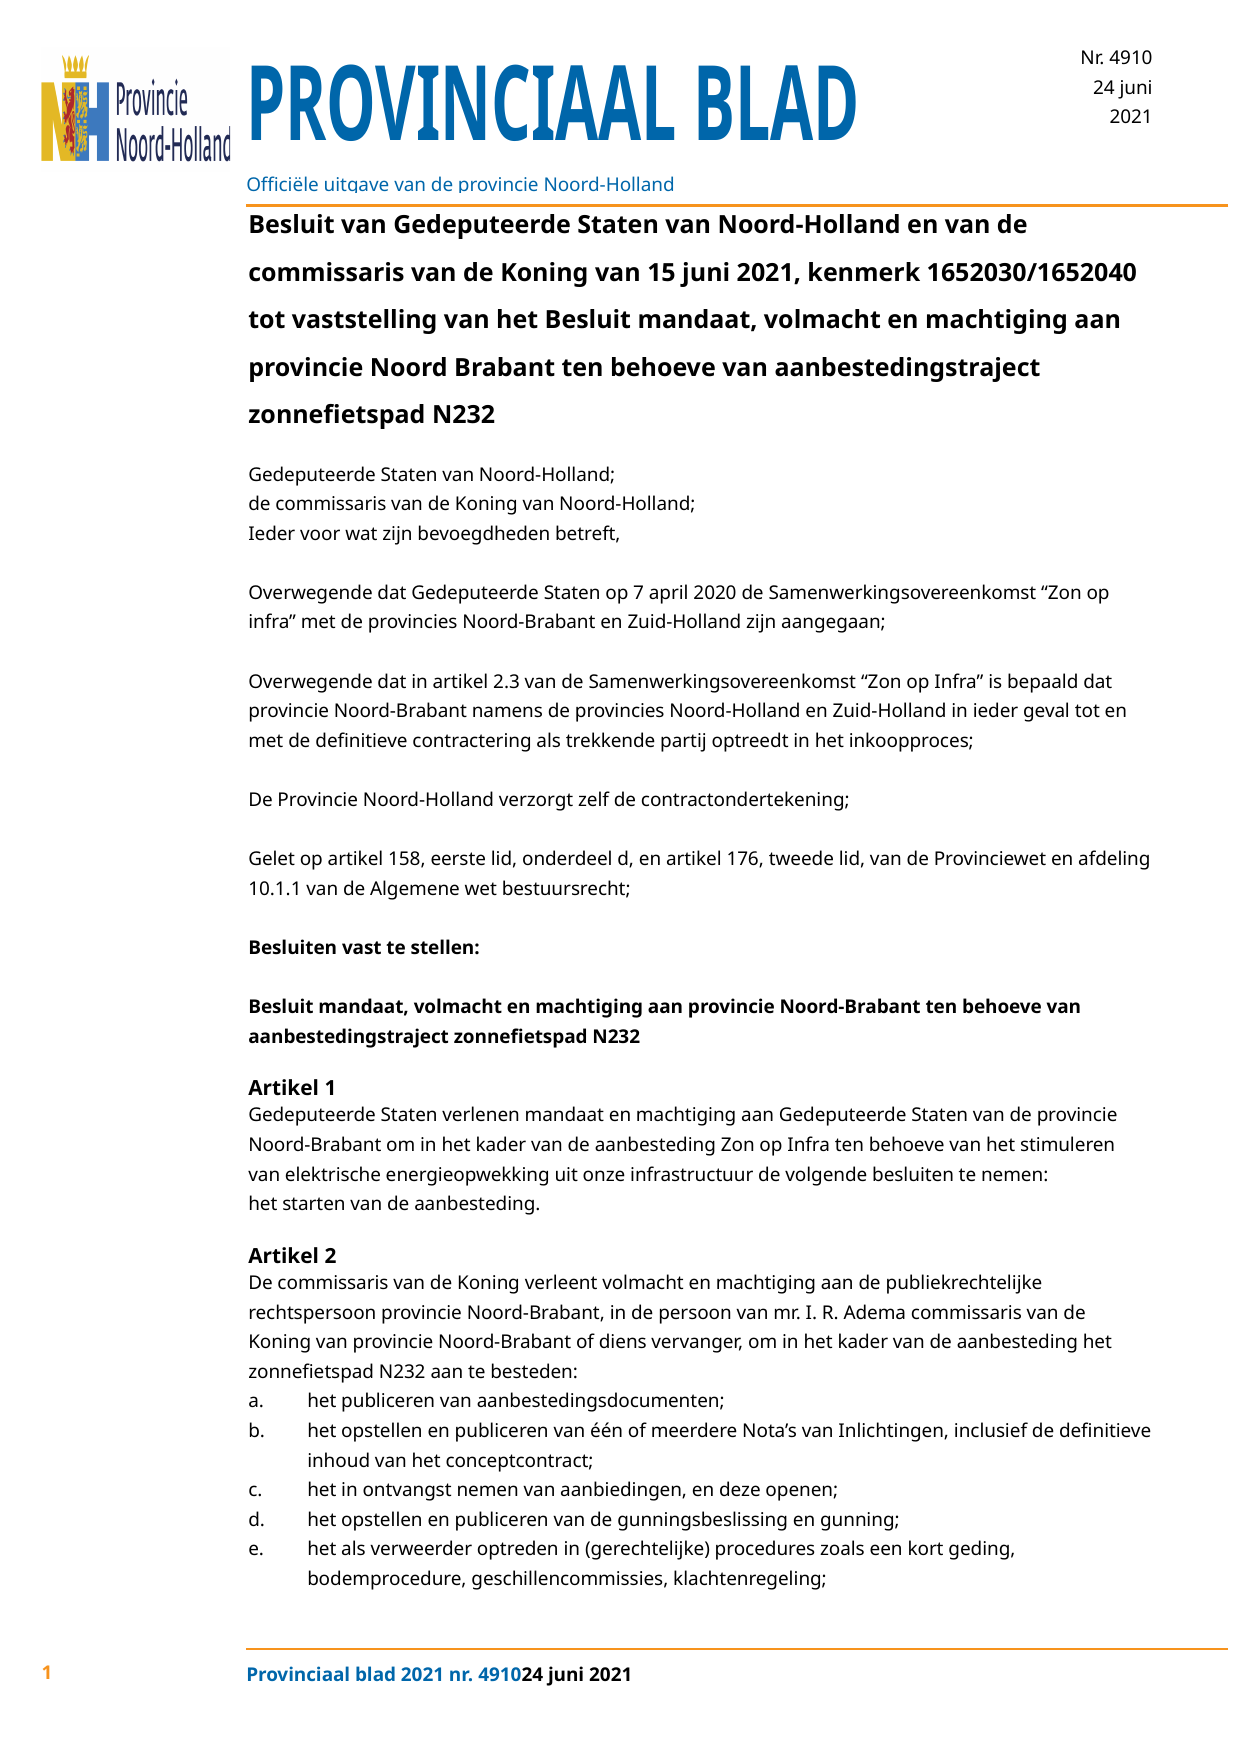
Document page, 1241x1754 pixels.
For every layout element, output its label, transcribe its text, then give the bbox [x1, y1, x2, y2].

text Artikel 1 [248, 1073, 1152, 1102]
text het starten van de aanbesteding. [248, 1190, 1152, 1216]
text de commissaris van de Koning van Noord-Holland; [248, 490, 1152, 516]
list het in ontvangst nemen van aanbiedingen, en deze openen; [248, 1476, 1152, 1502]
list het opstellen en publiceren van de gunningsbeslissing en gunning; [248, 1506, 1152, 1532]
text Besluit van Gedeputeerde Staten van Noord-Holland en van de commissaris van de Koning van 15 juni 2021, kenmerk 1652030/1652040 tot vaststelling van het Besluit mandaat, volmacht en machtiging aan provincie Noord Brabant ten behoeve van aanbestedingstraject zonnefietspad N232 [248, 207, 1152, 431]
list het publiceren van aanbestedingsdocumenten; [248, 1388, 1152, 1413]
text Gedeputeerde Staten van Noord-Holland; [248, 461, 1152, 486]
text De Provincie Noord-Holland verzorgt zelf de contractondertekening; [248, 786, 1152, 812]
picture [41, 47, 231, 172]
text Gelet op artikel 158, eerste lid, onderdeel d, en artikel 176, tweede lid, van de Provinciewet en afdeling 10.1.1 van de Algemene wet bestuursrecht; [248, 845, 1152, 901]
list het als verweerder optreden in (gerechtelijke) procedures zoals een kort geding, bodemprocedure, geschillencommissies, klachtenregeling; [248, 1536, 1152, 1591]
text Besluiten vast te stellen: [248, 934, 1152, 960]
text De commissaris van de Koning verleent volmacht en machtiging aan de publiekrechtelijke rechtspersoon provincie Noord-Brabant, in de persoon van mr. I. R. Adema commissaris van de Koning van provincie Noord-Brabant of diens vervanger, om in het kader van de aanbesteding het zonnefietspad N232 aan te besteden: [248, 1269, 1152, 1384]
text Artikel 2 [248, 1241, 1152, 1269]
text Overwegende dat in artikel 2.3 van de Samenwerkingsovereenkomst “Zon op Infra” is bepaald dat provincie Noord-Brabant namens de provincies Noord-Holland en Zuid-Holland in ieder geval tot en met de definitieve contractering als trekkende partij optreedt in het inkoopproces; [248, 668, 1152, 753]
list het opstellen en publiceren van één of meerdere Nota’s van Inlichtingen, inclusief de definitieve inhoud van het conceptcontract; [248, 1417, 1152, 1472]
text Gedeputeerde Staten verlenen mandaat en machtiging aan Gedeputeerde Staten van de provincie Noord-Brabant om in het kader van de aanbesteding Zon op Infra ten behoeve van het stimuleren van elektrische energieopwekking uit onze infrastructuur de volgende besluiten te nemen: [248, 1102, 1152, 1187]
text Ieder voor wat zijn bevoegdheden betreft, [248, 520, 1152, 546]
text Overwegende dat Gedeputeerde Staten op 7 april 2020 de Samenwerkingsovereenkomst “Zon op infra” met de provincies Noord-Brabant en Zuid-Holland zijn aangegaan; [248, 579, 1152, 634]
text Besluit mandaat, volmacht en machtiging aan provincie Noord-Brabant ten behoeve van aanbestedingstraject zonnefietspad N232 [248, 993, 1152, 1048]
